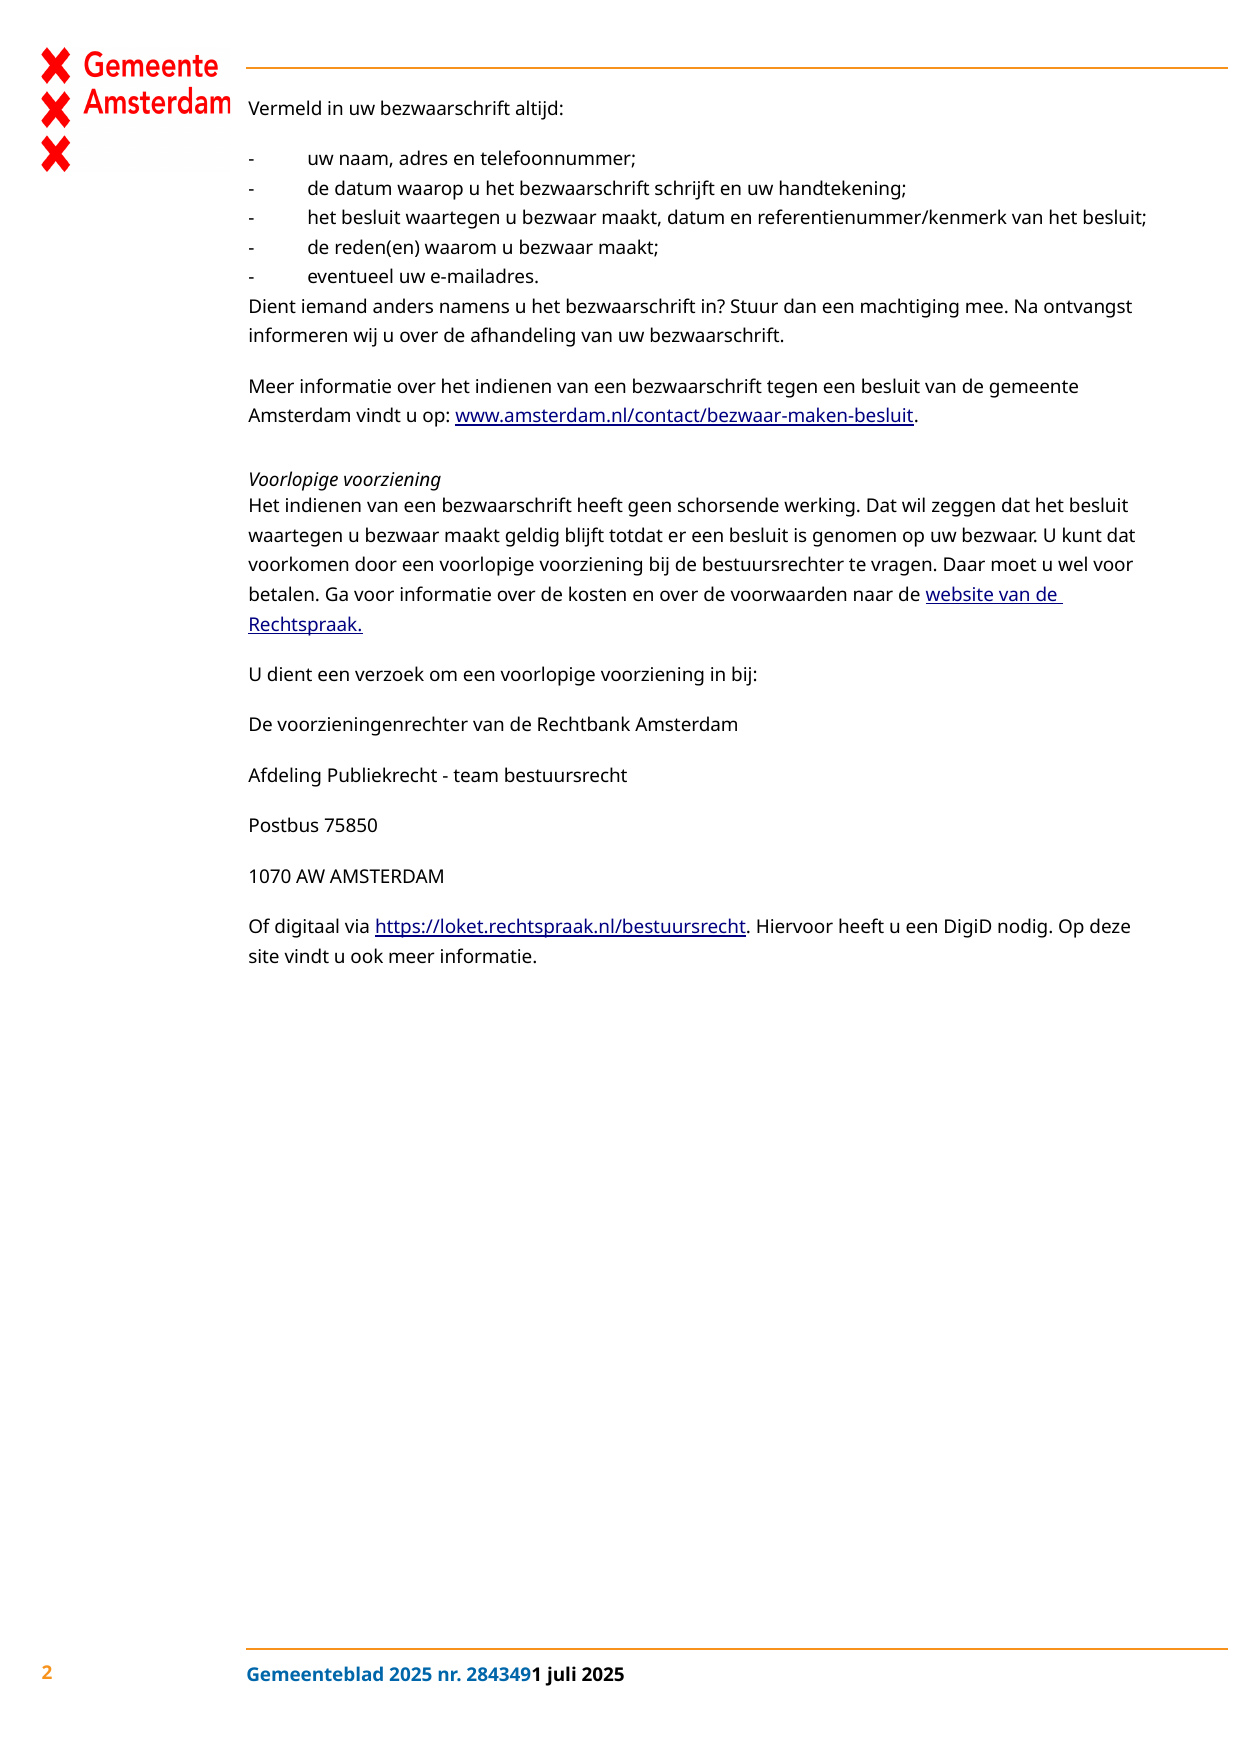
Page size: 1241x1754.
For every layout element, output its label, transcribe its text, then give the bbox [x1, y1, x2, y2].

text Het indienen van een bezwaarschrift heeft geen schorsende werking. Dat wil zeggen dat het besluit waartegen u bezwaar maakt geldig blijft totdat er een besluit is genomen op uw bezwaar. U kunt dat voorkomen door een voorlopige voorziening bij de bestuursrechter te vragen. Daar moet u wel voor betalen. Ga voor informatie over de kosten en over de voorwaarden naar de website van de Rechtspraak. [248, 492, 1152, 636]
text Afdeling Publiekrecht - team bestuursrecht [248, 762, 1152, 788]
text Dient iemand anders namens u het bezwaarschrift in? Stuur dan een machtiging mee. Na ontvangst informeren wij u over de afhandeling van uw bezwaarschrift. [248, 293, 1152, 348]
picture [41, 47, 231, 172]
text Vermeld in uw bezwaarschrift altijd: [248, 95, 1152, 121]
list het besluit waartegen u bezwaar maakt, datum en referentienummer/kenmerk van het besluit; [248, 204, 1152, 230]
text De voorzieningenrechter van de Rechtbank Amsterdam [248, 712, 1152, 737]
text Postbus 75850 [248, 812, 1152, 838]
list de datum waarop u het bezwaarschrift schrijft en uw handtekening; [248, 175, 1152, 201]
text Meer informatie over het indienen van een bezwaarschrift tegen een besluit van de gemeente Amsterdam vindt u op: www.amsterdam.nl/contact/bezwaar-maken-besluit. [248, 373, 1152, 428]
list uw naam, adres en telefoonnummer; [248, 145, 1152, 171]
list de reden(en) waarom u bezwaar maakt; [248, 234, 1152, 260]
list eventueel uw e-mailadres. [248, 263, 1152, 289]
text Voorlopige voorziening [248, 467, 1152, 492]
text U dient een verzoek om een voorlopige voorziening in bij: [248, 661, 1152, 687]
text Of digitaal via https://loket.rechtspraak.nl/bestuursrecht. Hiervoor heeft u een DigiD nodig. Op deze site vindt u ook meer informatie. [248, 913, 1152, 968]
text 1070 AW AMSTERDAM [248, 863, 1152, 888]
